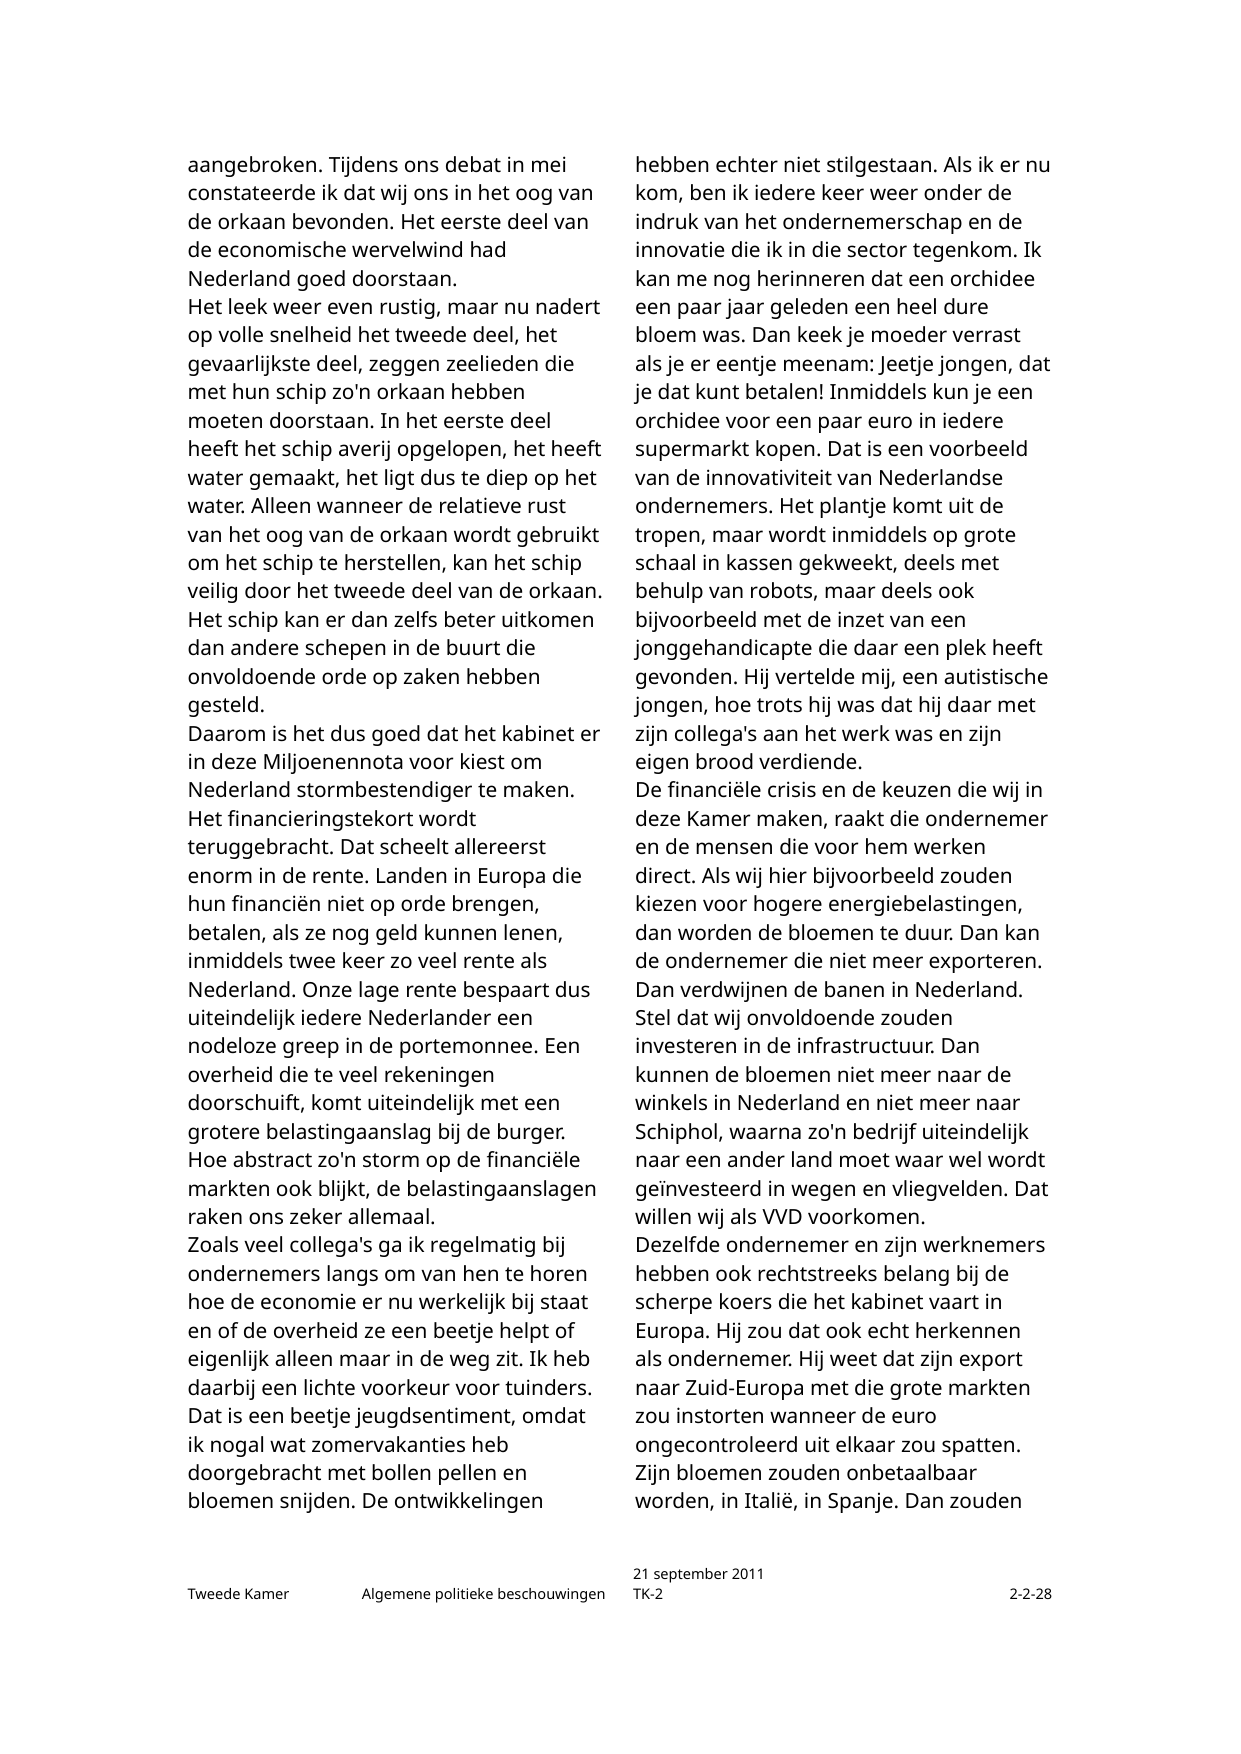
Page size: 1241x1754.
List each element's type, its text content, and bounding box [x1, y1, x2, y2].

text Daarom is het dus goed dat het kabinet er in deze Miljoenennota voor kiest om Nederland stormbestendiger te maken. Het financieringstekort wordt teruggebracht. Dat scheelt allereerst enorm in de rente. Landen in Europa die hun financiën niet op orde brengen, betalen, als ze nog geld kunnen lenen, inmiddels twee keer zo veel rente als Nederland. Onze lage rente bespaart dus uiteindelijk iedere Nederlander een nodeloze greep in de portemonnee. Een overheid die te veel rekeningen doorschuift, komt uiteindelijk met een grotere belastingaanslag bij de burger. Hoe abstract zo'n storm op de financiële markten ook blijkt, de belastingaanslagen raken ons zeker allemaal. [187, 719, 605, 1231]
text Dat is een beetje jeugdsentiment, omdat ik nogal wat zomervakanties heb doorgebracht met bollen pellen en bloemen snijden. De ontwikkelingen [187, 1401, 605, 1515]
text Dezelfde ondernemer en zijn werknemers hebben ook rechtstreeks belang bij de scherpe koers die het kabinet vaart in Europa. Hij zou dat ook echt herkennen als ondernemer. Hij weet dat zijn export naar Zuid-Europa met die grote markten zou instorten wanneer de euro ongecontroleerd uit elkaar zou spatten. Zijn bloemen zouden onbetaalbaar worden, in Italië, in Spanje. Dan zouden [635, 1231, 1053, 1515]
text De financiële crisis en de keuzen die wij in deze Kamer maken, raakt die ondernemer en de mensen die voor hem werken direct. Als wij hier bijvoorbeeld zouden kiezen voor hogere energiebelastingen, dan worden de bloemen te duur. Dan kan de ondernemer die niet meer exporteren. Dan verdwijnen de banen in Nederland. Stel dat wij onvoldoende zouden investeren in de infrastructuur. Dan kunnen de bloemen niet meer naar de winkels in Nederland en niet meer naar Schiphol, waarna zo'n bedrijf uiteindelijk naar een ander land moet waar wel wordt geïnvesteerd in wegen en vliegvelden. Dat willen wij als VVD voorkomen. [635, 776, 1053, 1231]
text aangebroken. Tijdens ons debat in mei constateerde ik dat wij ons in het oog van de orkaan bevonden. Het eerste deel van de economische wervelwind had Nederland goed doorstaan. [187, 150, 605, 292]
text hebben echter niet stilgestaan. Als ik er nu kom, ben ik iedere keer weer onder de indruk van het ondernemerschap en de innovatie die ik in die sector tegenkom. Ik kan me nog herinneren dat een orchidee een paar jaar geleden een heel dure bloem was. Dan keek je moeder verrast als je er eentje meenam: Jeetje jongen, dat je dat kunt betalen! Inmiddels kun je een orchidee voor een paar euro in iedere supermarkt kopen. Dat is een voorbeeld van de innovativiteit van Nederlandse ondernemers. Het plantje komt uit de tropen, maar wordt inmiddels op grote schaal in kassen gekweekt, deels met behulp van robots, maar deels ook bijvoorbeeld met de inzet van een jonggehandicapte die daar een plek heeft gevonden. Hij vertelde mij, een autistische jongen, hoe trots hij was dat hij daar met zijn collega's aan het werk was en zijn eigen brood verdiende. [635, 150, 1053, 776]
text Zoals veel collega's ga ik regelmatig bij ondernemers langs om van hen te horen hoe de economie er nu werkelijk bij staat en of de overheid ze een beetje helpt of eigenlijk alleen maar in de weg zit. Ik heb daarbij een lichte voorkeur voor tuinders. [187, 1231, 605, 1401]
text Het leek weer even rustig, maar nu nadert op volle snelheid het tweede deel, het gevaarlijkste deel, zeggen zeelieden die met hun schip zo'n orkaan hebben moeten doorstaan. In het eerste deel heeft het schip averij opgelopen, het heeft water gemaakt, het ligt dus te diep op het water. Alleen wanneer de relatieve rust van het oog van de orkaan wordt gebruikt om het schip te herstellen, kan het schip veilig door het tweede deel van de orkaan. Het schip kan er dan zelfs beter uitkomen dan andere schepen in de buurt die onvoldoende orde op zaken hebben gesteld. [187, 292, 605, 719]
